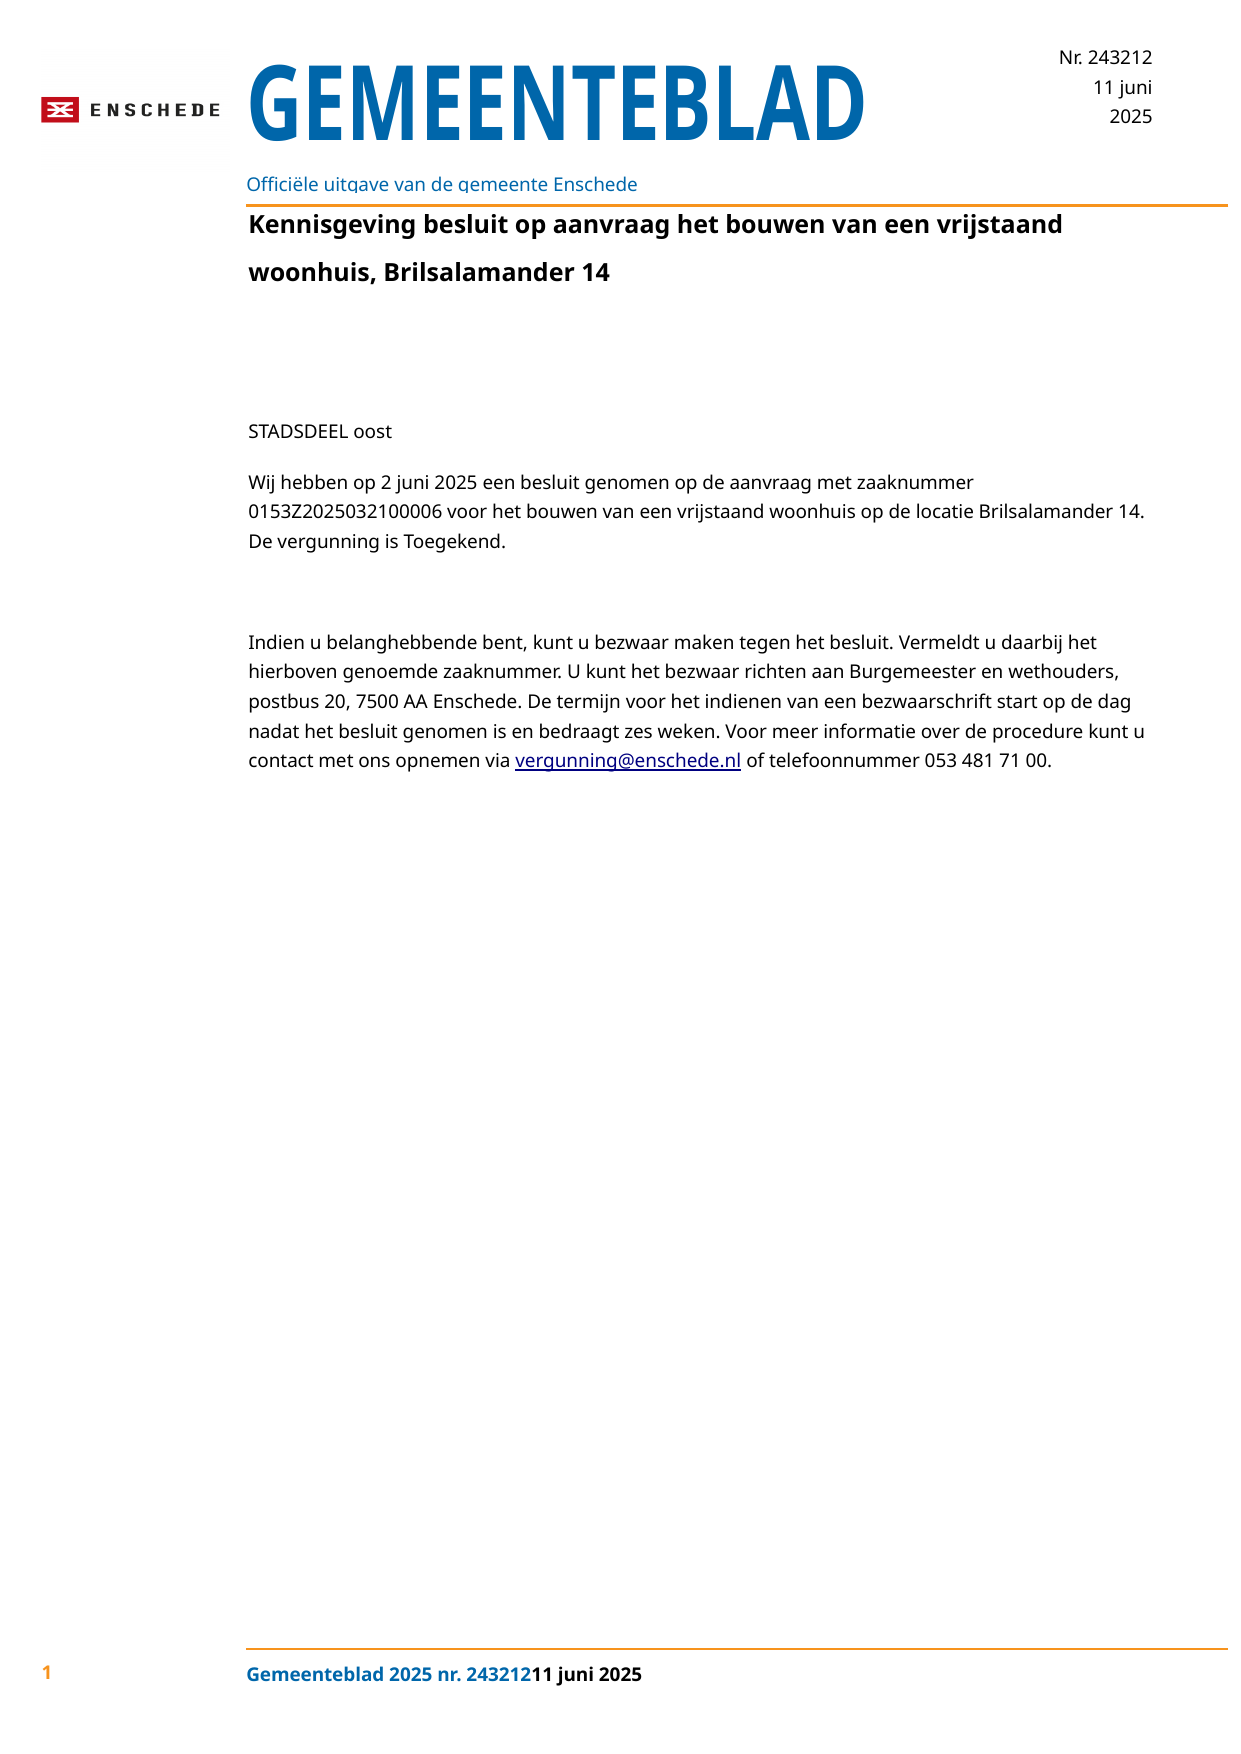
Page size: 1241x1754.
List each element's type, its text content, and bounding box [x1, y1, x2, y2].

text STADSDEEL oost [248, 419, 1152, 444]
text Wij hebben op 2 juni 2025 een besluit genomen op de aanvraag met zaaknummer 0153Z2025032100006 voor het bouwen van een vrijstaand woonhuis op de locatie Brilsalamander 14. De vergunning is Toegekend. [248, 469, 1152, 554]
text Kennisgeving besluit op aanvraag het bouwen van een vrijstaand woonhuis, Brilsalamander 14 [248, 207, 1152, 288]
picture [41, 47, 231, 172]
text Indien u belanghebbende bent, kunt u bezwaar maken tegen het besluit. Vermeldt u daarbij het hierboven genoemde zaaknummer. U kunt het bezwaar richten aan Burgemeester en wethouders, postbus 20, 7500 AA Enschede. De termijn voor het indienen van een bezwaarschrift start op de dag nadat het besluit genomen is en bedraagt zes weken. Voor meer informatie over de procedure kunt u contact met ons opnemen via vergunning@enschede.nl of telefoonnummer 053 481 71 00. [248, 629, 1152, 773]
